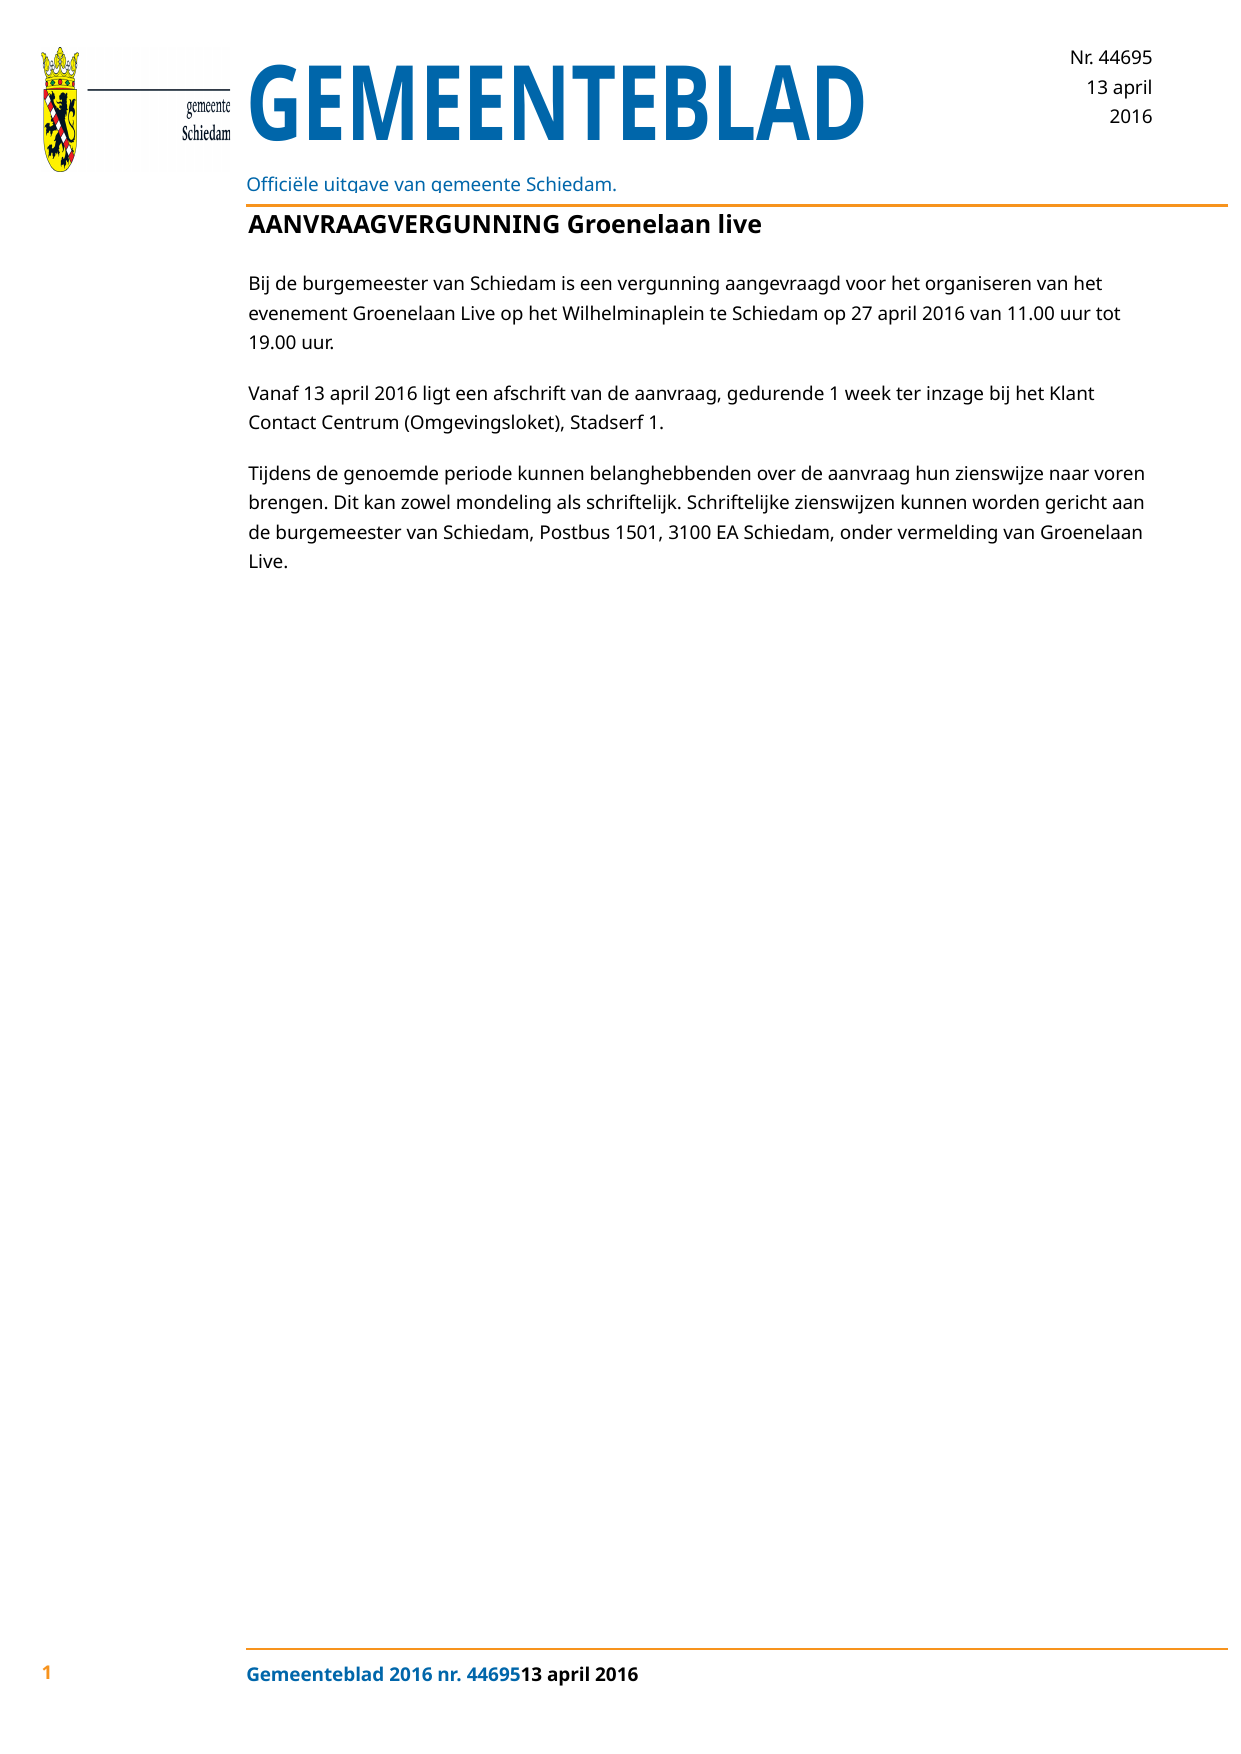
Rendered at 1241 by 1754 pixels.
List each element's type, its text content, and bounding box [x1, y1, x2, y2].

text Bij de burgemeester van Schiedam is een vergunning aangevraagd voor het organiseren van het evenement Groenelaan Live op het Wilhelminaplein te Schiedam op 27 april 2016 van 11.00 uur tot 19.00 uur. [248, 270, 1152, 355]
picture [41, 47, 231, 172]
text Vanaf 13 april 2016 ligt een afschrift van de aanvraag, gedurende 1 week ter inzage bij het Klant Contact Centrum (Omgevingsloket), Stadserf 1. [248, 380, 1152, 435]
text Tijdens de genoemde periode kunnen belanghebbenden over de aanvraag hun zienswijze naar voren brengen. Dit kan zowel mondeling als schriftelijk. Schriftelijke zienswijzen kunnen worden gericht aan de burgemeester van Schiedam, Postbus 1501, 3100 EA Schiedam, onder vermelding van Groenelaan Live. [248, 460, 1152, 574]
text AANVRAAGVERGUNNING Groenelaan live [248, 207, 1152, 241]
